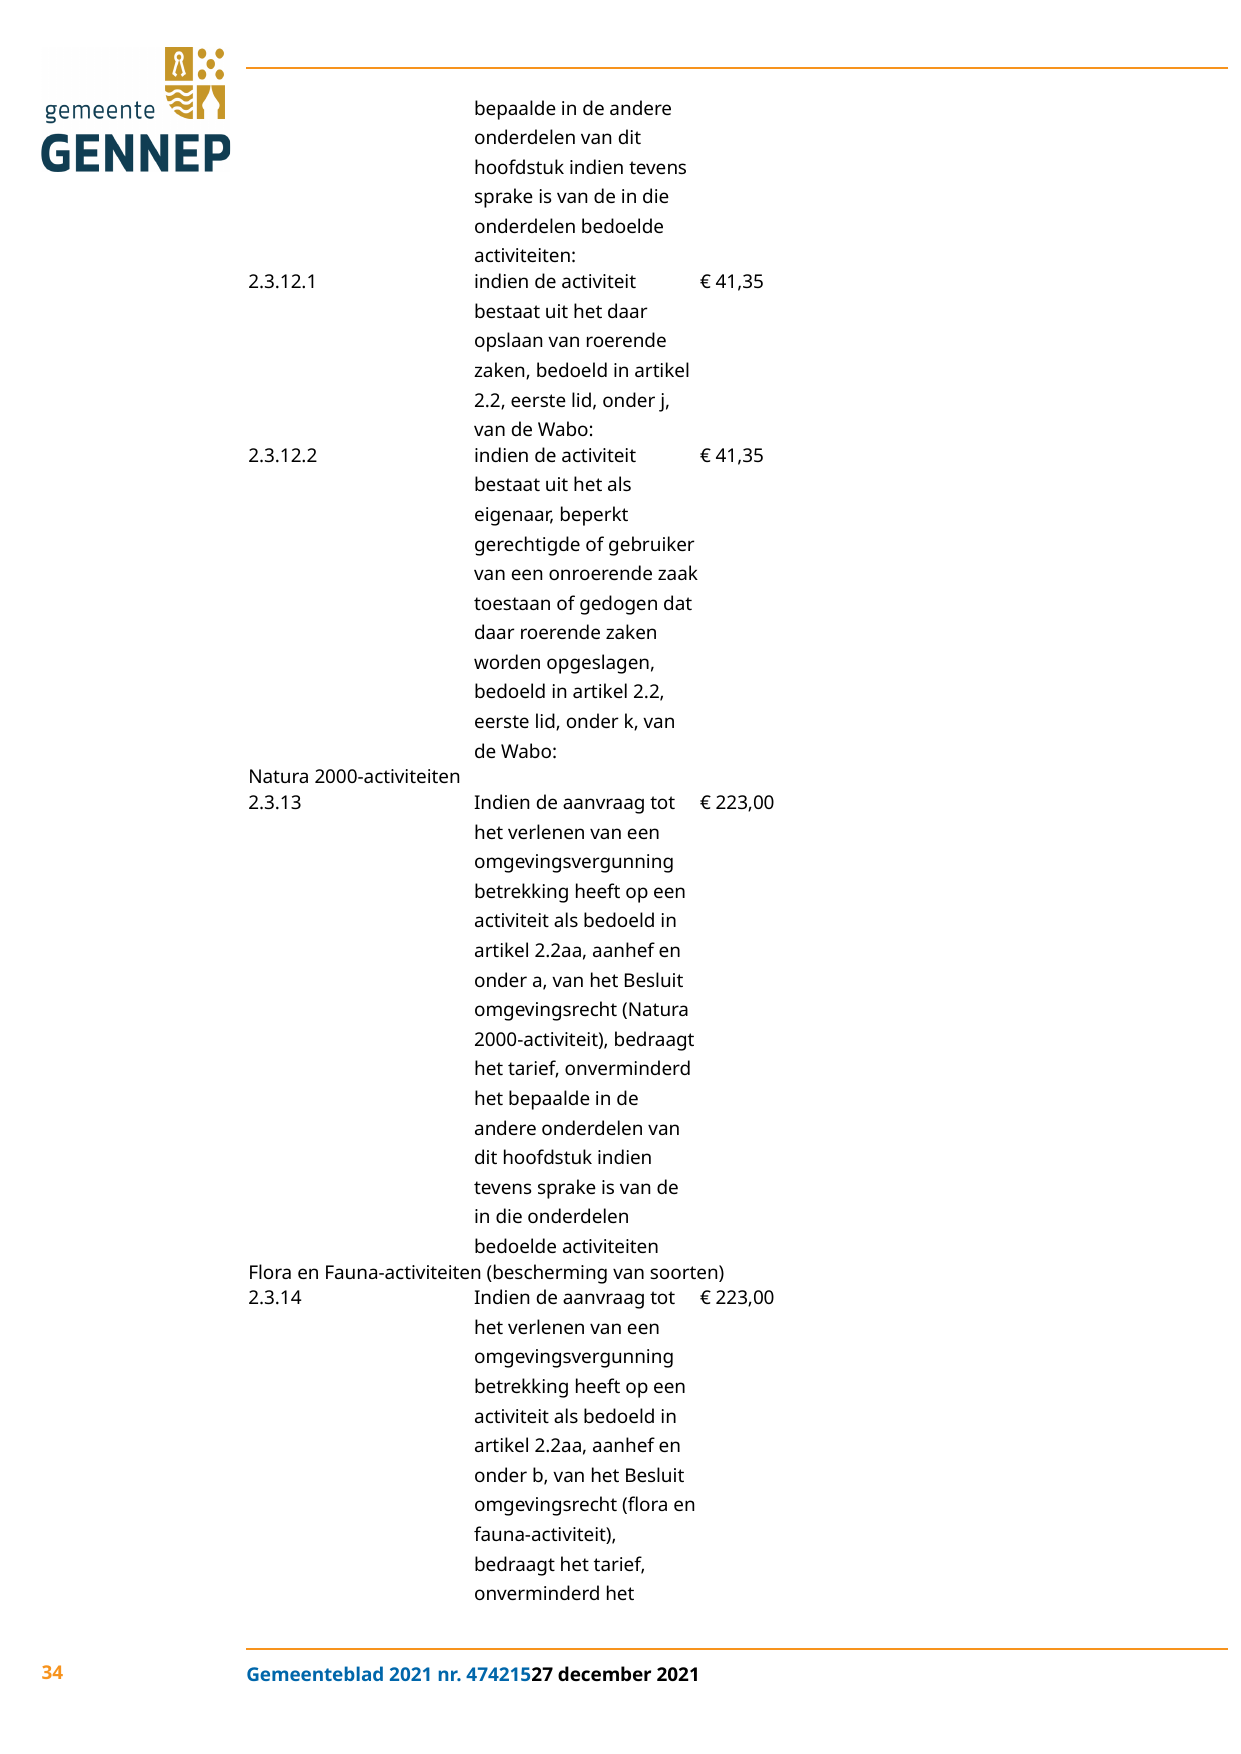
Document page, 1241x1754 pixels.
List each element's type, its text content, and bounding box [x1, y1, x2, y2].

table_cell indien de activiteit bestaat uit het daar opslaan van roerende zaken, bedoeld in artikel 2.2, eerste lid, onder j, van de Wabo: [474, 269, 700, 442]
table_cell [248, 95, 474, 268]
picture [41, 47, 231, 172]
table_cell [926, 1285, 1152, 1606]
table_cell 2.3.14 [248, 1285, 474, 1606]
table_cell Flora en Fauna-activiteiten (bescherming van soorten) [248, 1259, 926, 1284]
table_cell [926, 789, 1152, 1259]
table_cell indien de activiteit bestaat uit het als eigenaar, beperkt gerechtigde of gebruiker van een onroerende zaak toestaan of gedogen dat daar roerende zaken worden opgeslagen, bedoeld in artikel 2.2, eerste lid, onder k, van de Wabo: [474, 442, 700, 764]
table_cell bepaalde in de andere onderdelen van dit hoofdstuk indien tevens sprake is van de in die onderdelen bedoelde activiteiten: [474, 95, 700, 268]
table_cell [700, 95, 926, 268]
table_cell Indien de aanvraag tot het verlenen van een omgevingsvergunning betrekking heeft op een activiteit als bedoeld in artikel 2.2aa, aanhef en onder b, van het Besluit omgevingsrecht (flora en fauna-activiteit), bedraagt het tarief, onverminderd het [474, 1285, 700, 1606]
table_cell [926, 442, 1152, 764]
table_cell [926, 95, 1152, 268]
table_cell 2.3.12.2 [248, 442, 474, 764]
table_cell € 41,35 [700, 269, 926, 442]
table_cell Natura 2000-activiteiten [248, 764, 926, 789]
table_cell € 223,00 [700, 1285, 926, 1606]
table_cell 2.3.13 [248, 789, 474, 1259]
table_cell [926, 1259, 1152, 1284]
table_cell [926, 269, 1152, 442]
table_cell 2.3.12.1 [248, 269, 474, 442]
table_cell Indien de aanvraag tot het verlenen van een omgevingsvergunning betrekking heeft op een activiteit als bedoeld in artikel 2.2aa, aanhef en onder a, van het Besluit omgevingsrecht (Natura 2000-activiteit), bedraagt het tarief, onverminderd het bepaalde in de andere onderdelen van dit hoofdstuk indien tevens sprake is van de in die onderdelen bedoelde activiteiten [474, 789, 700, 1259]
table_cell [926, 764, 1152, 789]
table_cell € 223,00 [700, 789, 926, 1259]
table_cell € 41,35 [700, 442, 926, 764]
